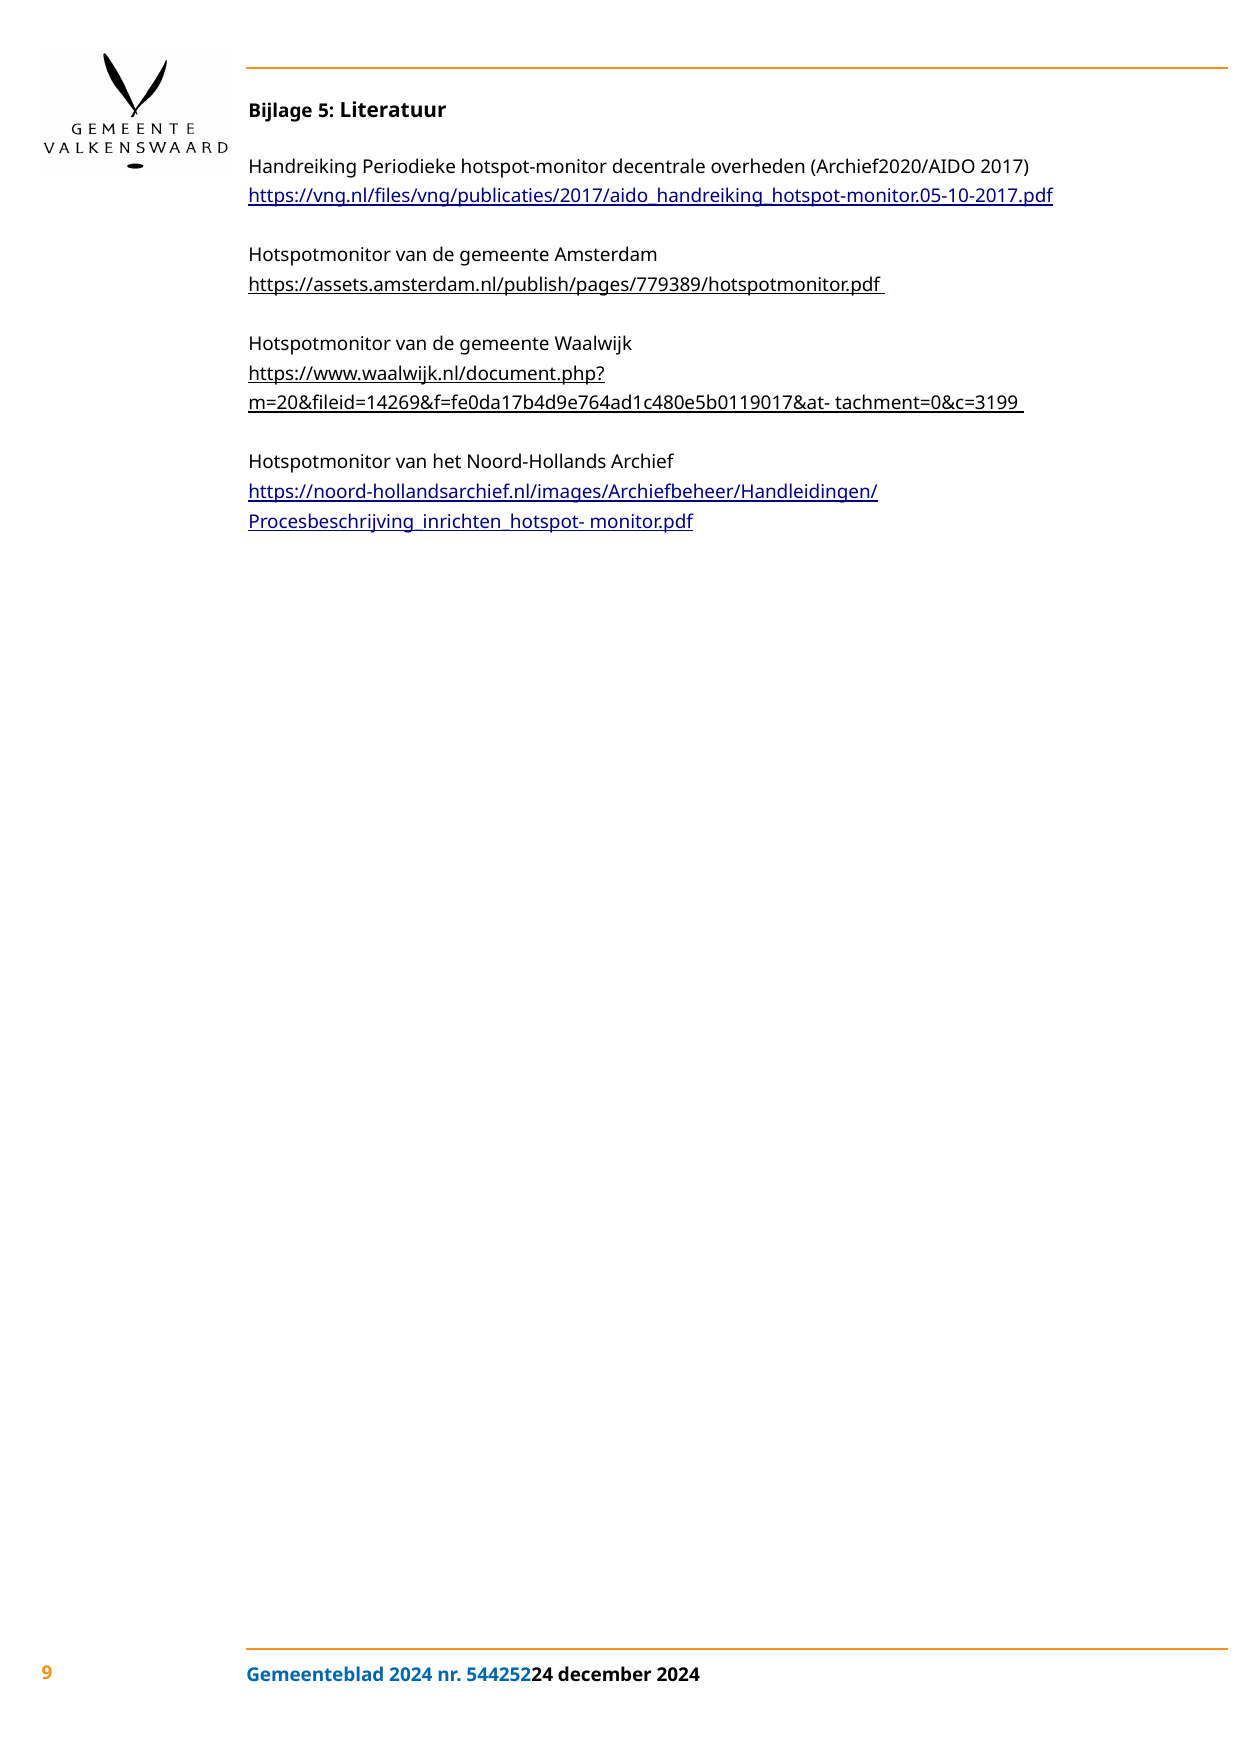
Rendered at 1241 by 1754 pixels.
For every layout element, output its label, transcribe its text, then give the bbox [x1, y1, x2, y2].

text Hotspotmonitor van de gemeente Waalwijk [248, 330, 1152, 356]
picture [41, 47, 231, 172]
text Hotspotmonitor van het Noord-Hollands Archief https://noord-hollandsarchief.nl/images/Archiefbeheer/Handleidingen/Procesbeschrijving_inrichten_hotspot- monitor.pdf [248, 449, 1152, 534]
text Hotspotmonitor van de gemeente Amsterdam [248, 242, 1152, 267]
text Handreiking Periodieke hotspot-monitor decentrale overheden (Archief2020/AIDO 2017) https://vng.nl/files/vng/publicaties/2017/aido_handreiking_hotspot-monitor.05-10-2017.pdf [248, 153, 1152, 208]
text Bijlage 5: Literatuur [248, 95, 1152, 123]
text https://www.waalwijk.nl/document.php?m=20&fileid=14269&f=fe0da17b4d9e764ad1c480e5b0119017&at- tachment=0&c=3199 [248, 360, 1152, 415]
text https://assets.amsterdam.nl/publish/pages/779389/hotspotmonitor.pdf [248, 271, 1152, 297]
